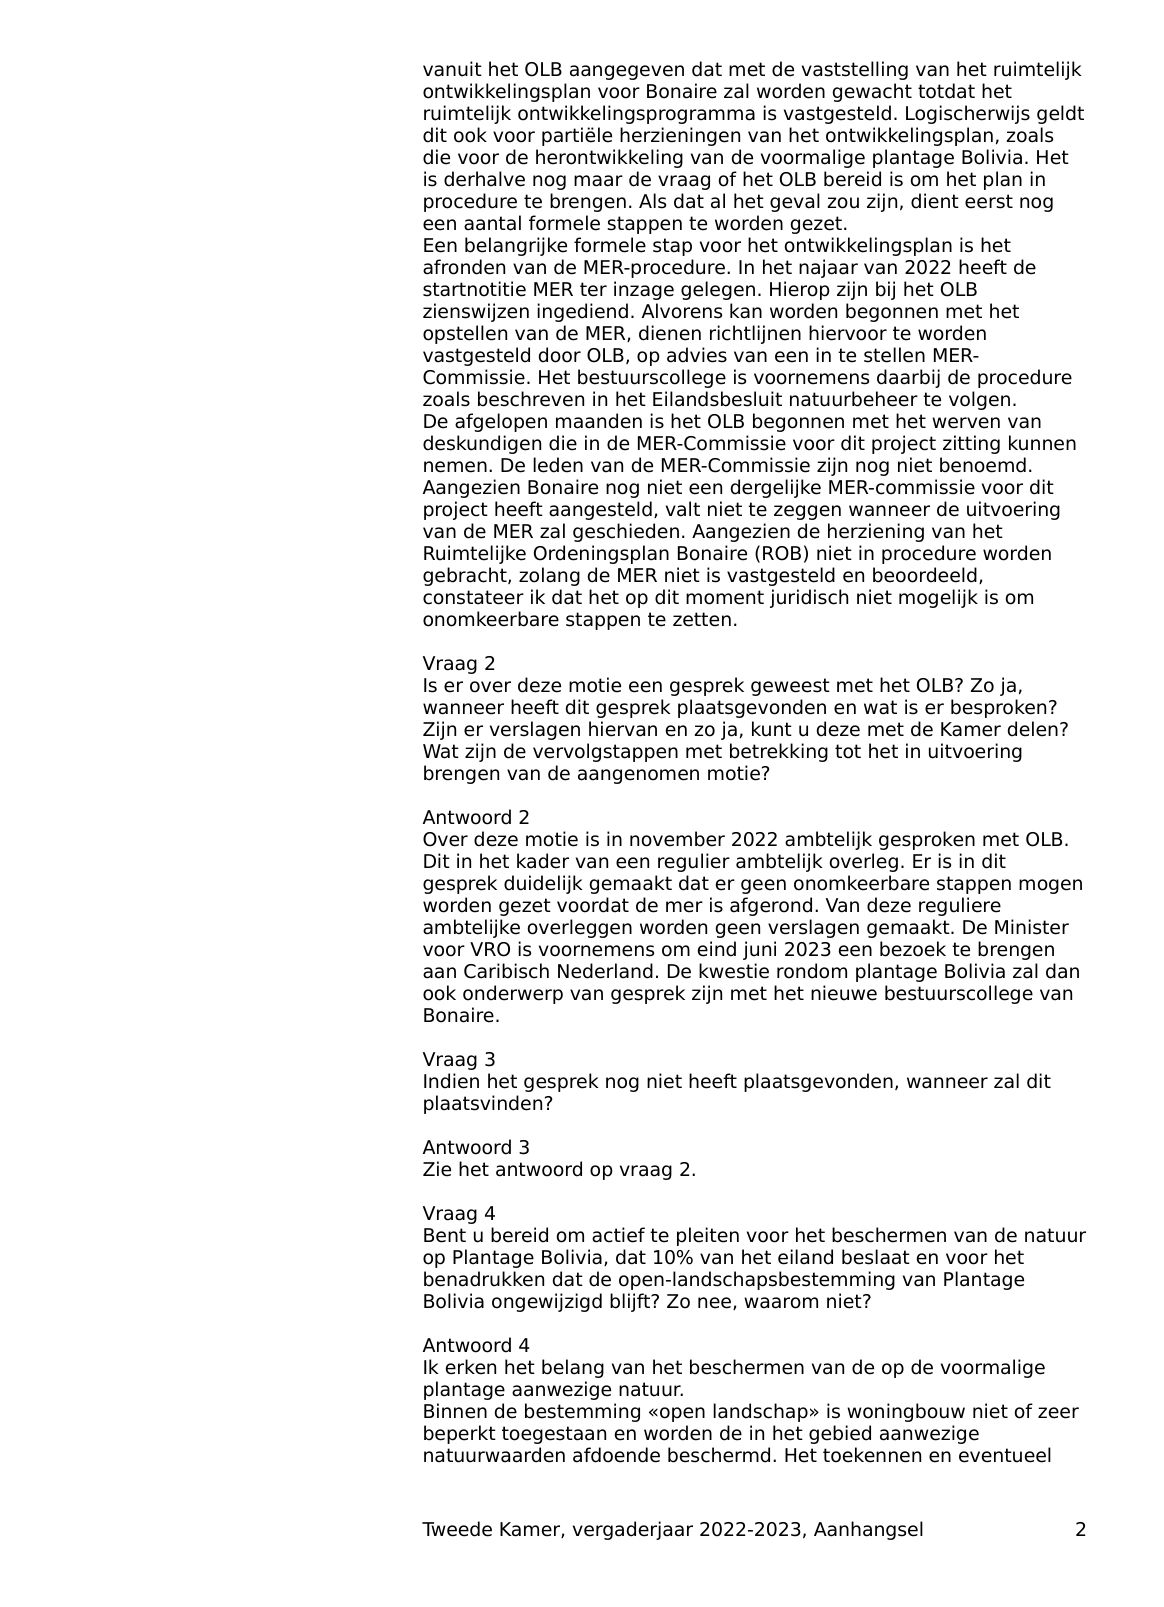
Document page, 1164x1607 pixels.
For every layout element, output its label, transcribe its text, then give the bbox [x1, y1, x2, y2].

text Antwoord 2 [422, 807, 1087, 829]
text De afgelopen maanden is het OLB begonnen met het werven van deskundigen die in de MER-Commissie voor dit project zitting kunnen nemen. De leden van de MER-Commissie zijn nog niet benoemd. Aangezien Bonaire nog niet een dergelijke MER-commissie voor dit project heeft aangesteld, valt niet te zeggen wanneer de uitvoering van de MER zal geschieden. Aangezien de herziening van het Ruimtelijke Ordeningsplan Bonaire (ROB) niet in procedure worden gebracht, zolang de MER niet is vastgesteld en beoordeeld, constateer ik dat het op dit moment juridisch niet mogelijk is om onomkeerbare stappen te zetten. [422, 411, 1087, 631]
text Bent u bereid om actief te pleiten voor het beschermen van de natuur op Plantage Bolivia, dat 10% van het eiland beslaat en voor het benadrukken dat de open-landschapsbestemming van Plantage Bolivia ongewijzigd blijft? Zo nee, waarom niet? [422, 1225, 1087, 1313]
text Antwoord 4 [422, 1335, 1087, 1357]
text Indien het gesprek nog niet heeft plaatsgevonden, wanneer zal dit plaatsvinden? [422, 1071, 1087, 1115]
text Vraag 4 [422, 1203, 1087, 1225]
text Over deze motie is in november 2022 ambtelijk gesproken met OLB. Dit in het kader van een regulier ambtelijk overleg. Er is in dit gesprek duidelijk gemaakt dat er geen onomkeerbare stappen mogen worden gezet voordat de mer is afgerond. Van deze reguliere ambtelijke overleggen worden geen verslagen gemaakt. De Minister voor VRO is voornemens om eind juni 2023 een bezoek te brengen aan Caribisch Nederland. De kwestie rondom plantage Bolivia zal dan ook onderwerp van gesprek zijn met het nieuwe bestuurscollege van Bonaire. [422, 829, 1087, 1027]
text Een belangrijke formele stap voor het ontwikkelingsplan is het afronden van de MER-procedure. In het najaar van 2022 heeft de startnotitie MER ter inzage gelegen. Hierop zijn bij het OLB zienswijzen ingediend. Alvorens kan worden begonnen met het opstellen van de MER, dienen richtlijnen hiervoor te worden vastgesteld door OLB, op advies van een in te stellen MER-Commissie. Het bestuurscollege is voornemens daarbij de procedure zoals beschreven in het Eilandsbesluit natuurbeheer te volgen. [422, 235, 1087, 411]
text Zie het antwoord op vraag 2. [422, 1159, 1087, 1181]
text Antwoord 3 [422, 1137, 1087, 1159]
text Ik erken het belang van het beschermen van de op de voormalige plantage aanwezige natuur. [422, 1357, 1087, 1401]
text vanuit het OLB aangegeven dat met de vaststelling van het ruimtelijk ontwikkelingsplan voor Bonaire zal worden gewacht totdat het ruimtelijk ontwikkelingsprogramma is vastgesteld. Logischerwijs geldt dit ook voor partiële herzieningen van het ontwikkelingsplan, zoals die voor de herontwikkeling van de voormalige plantage Bolivia. Het is derhalve nog maar de vraag of het OLB bereid is om het plan in procedure te brengen. Als dat al het geval zou zijn, dient eerst nog een aantal formele stappen te worden gezet. [422, 59, 1087, 235]
text Is er over deze motie een gesprek geweest met het OLB? Zo ja, wanneer heeft dit gesprek plaatsgevonden en wat is er besproken? Zijn er verslagen hiervan en zo ja, kunt u deze met de Kamer delen? Wat zijn de vervolgstappen met betrekking tot het in uitvoering brengen van de aangenomen motie? [422, 675, 1087, 784]
text Binnen de bestemming «open landschap» is woningbouw niet of zeer beperkt toegestaan en worden de in het gebied aanwezige natuurwaarden afdoende beschermd. Het toekennen en eventueel [422, 1401, 1087, 1467]
text Vraag 2 [422, 653, 1087, 675]
text Vraag 3 [422, 1049, 1087, 1071]
